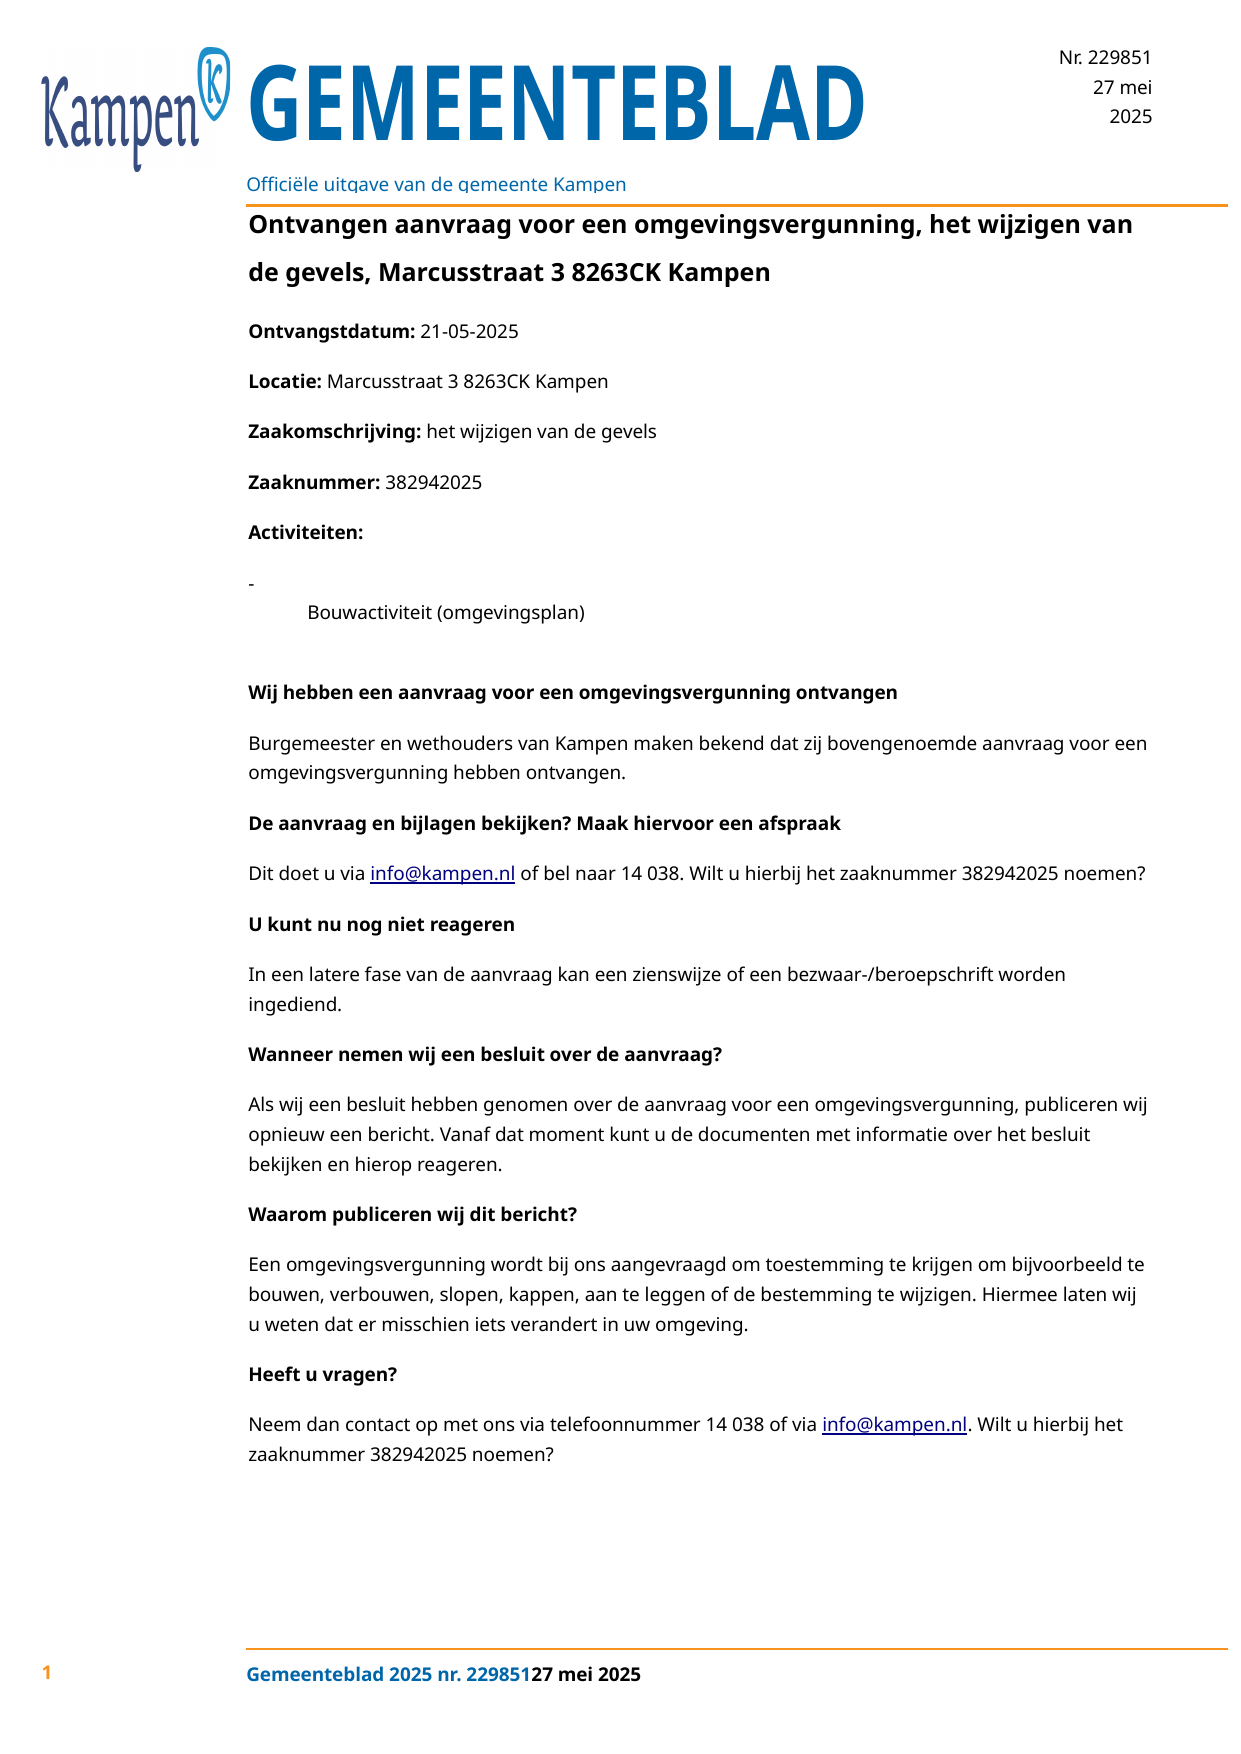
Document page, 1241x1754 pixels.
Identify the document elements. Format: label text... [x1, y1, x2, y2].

text Wij hebben een aanvraag voor een omgevingsvergunning ontvangen [248, 679, 1152, 705]
list Bouwactiviteit (omgevingsplan) [248, 599, 1152, 625]
text Als wij een besluit hebben genomen over de aanvraag voor een omgevingsvergunning, publiceren wij opnieuw een bericht. Vanaf dat moment kunt u de documenten met informatie over het besluit bekijken en hierop reageren. [248, 1092, 1152, 1177]
text Ontvangstdatum: 21-05-2025 [248, 318, 1152, 344]
text Burgemeester en wethouders van Kampen maken bekend dat zij bovengenoemde aanvraag voor een omgevingsvergunning hebben ontvangen. [248, 730, 1152, 785]
picture [41, 47, 231, 172]
text Waarom publiceren wij dit bericht? [248, 1201, 1152, 1227]
text Zaakomschrijving: het wijzigen van de gevels [248, 419, 1152, 444]
text Een omgevingsvergunning wordt bij ons aangevraagd om toestemming te krijgen om bijvoorbeeld te bouwen, verbouwen, slopen, kappen, aan te leggen of de bestemming te wijzigen. Hiermee laten wij u weten dat er misschien iets verandert in uw omgeving. [248, 1252, 1152, 1337]
text Wanneer nemen wij een besluit over de aanvraag? [248, 1041, 1152, 1067]
text In een latere fase van de aanvraag kan een zienswijze of een bezwaar-/beroepschrift worden ingediend. [248, 961, 1152, 1017]
text De aanvraag en bijlagen bekijken? Maak hiervoor een afspraak [248, 810, 1152, 836]
text Neem dan contact op met ons via telefoonnummer 14 038 of via info@kampen.nl. Wilt u hierbij het zaaknummer 382942025 noemen? [248, 1412, 1152, 1467]
text Activiteiten: [248, 519, 1152, 545]
text Zaaknummer: 382942025 [248, 469, 1152, 495]
text Ontvangen aanvraag voor een omgevingsvergunning, het wijzigen van de gevels, Marcusstraat 3 8263CK Kampen [248, 207, 1152, 288]
text Dit doet u via info@kampen.nl of bel naar 14 038. Wilt u hierbij het zaaknummer 382942025 noemen? [248, 860, 1152, 886]
text U kunt nu nog niet reageren [248, 911, 1152, 937]
text Heeft u vragen? [248, 1361, 1152, 1387]
text Locatie: Marcusstraat 3 8263CK Kampen [248, 368, 1152, 394]
